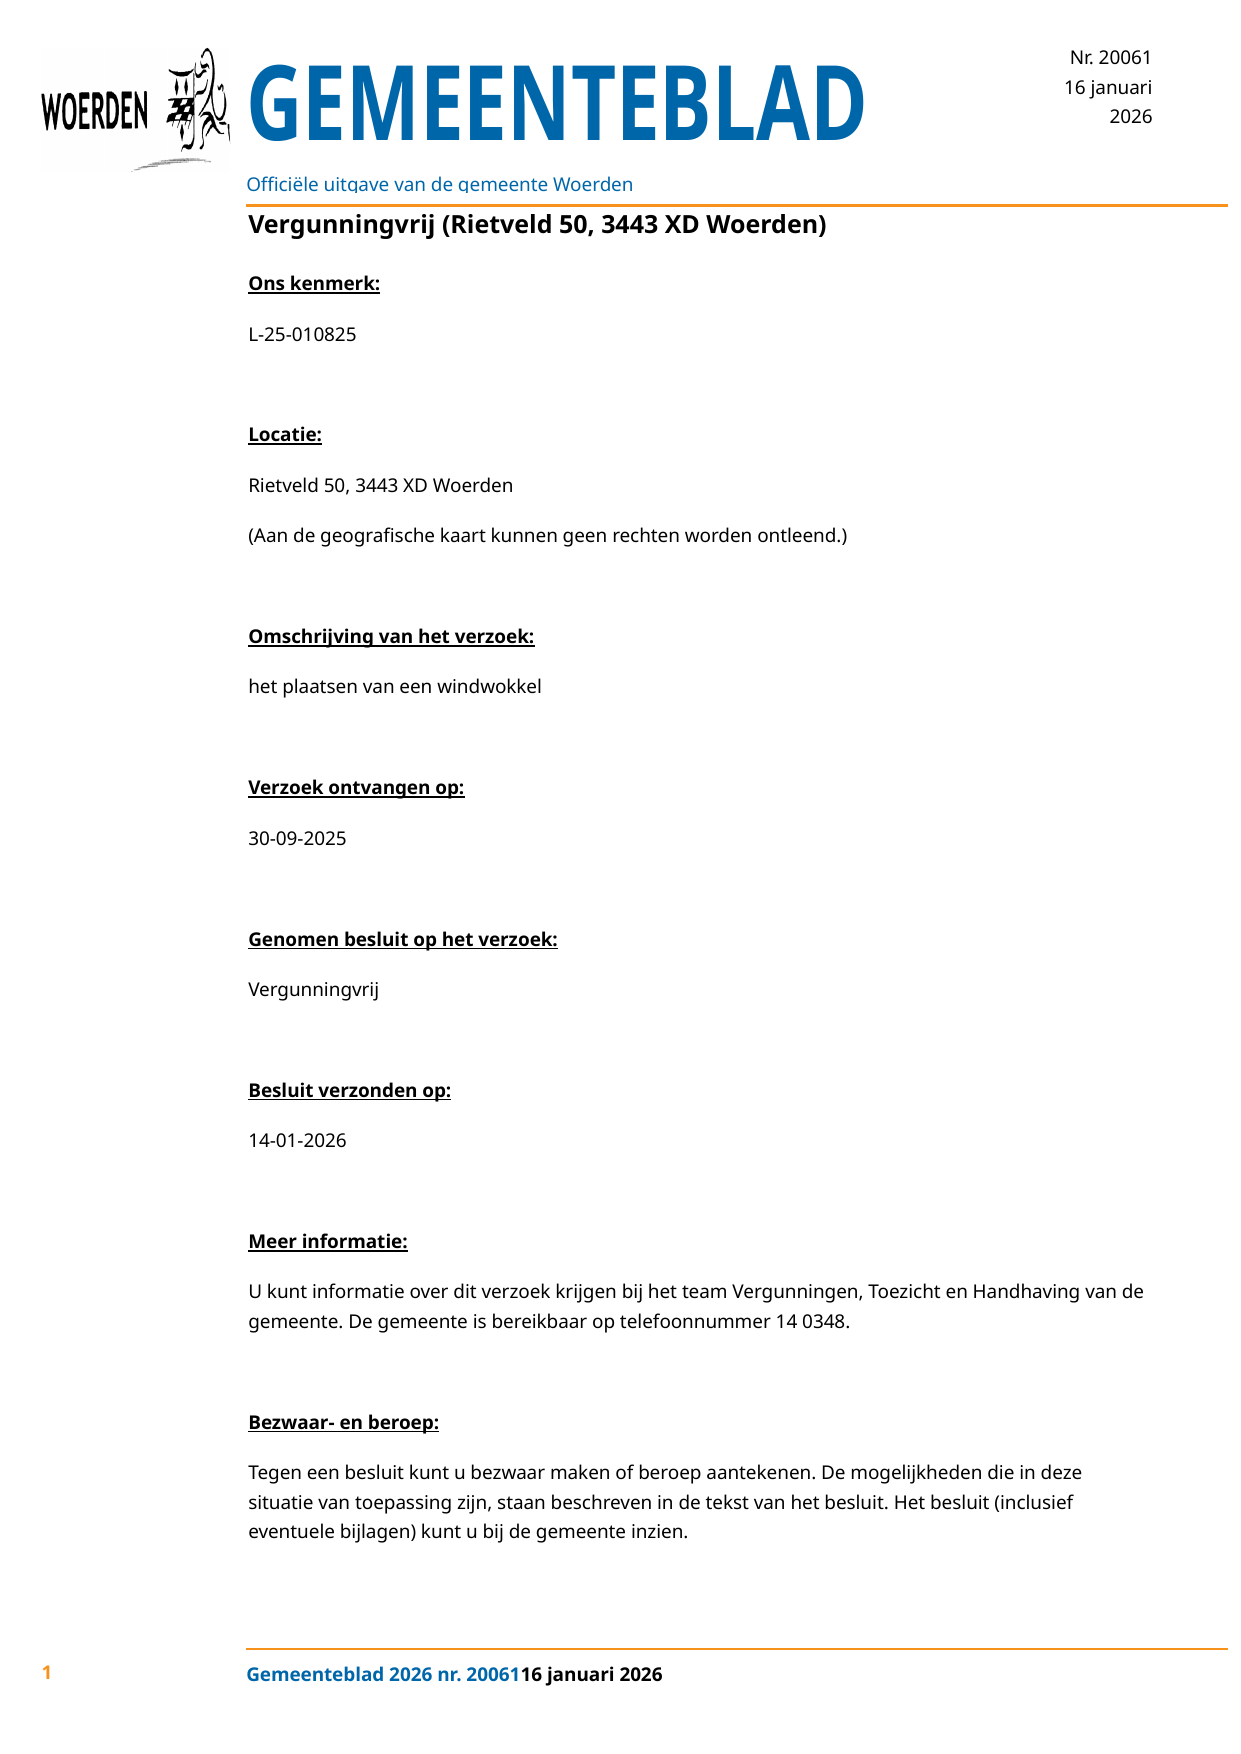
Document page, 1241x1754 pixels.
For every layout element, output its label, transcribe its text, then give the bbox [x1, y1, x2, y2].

text Vergunningvrij (Rietveld 50, 3443 XD Woerden) [248, 207, 1152, 241]
text Bezwaar- en beroep: [248, 1409, 1152, 1435]
text 14-01-2026 [248, 1127, 1152, 1153]
text het plaatsen van een windwokkel [248, 674, 1152, 699]
text L-25-010825 [248, 321, 1152, 346]
text Ons kenmerk: [248, 270, 1152, 296]
text Tegen een besluit kunt u bezwaar maken of beroep aantekenen. De mogelijkheden die in deze situatie van toepassing zijn, staan beschreven in de tekst van het besluit. Het besluit (inclusief eventuele bijlagen) kunt u bij de gemeente inzien. [248, 1459, 1152, 1544]
text Vergunningvrij [248, 976, 1152, 1002]
text Verzoek ontvangen op: [248, 774, 1152, 800]
text Genomen besluit op het verzoek: [248, 926, 1152, 951]
text U kunt informatie over dit verzoek krijgen bij het team Vergunningen, Toezicht en Handhaving van de gemeente. De gemeente is bereikbaar op telefoonnummer 14 0348. [248, 1279, 1152, 1334]
text Besluit verzonden op: [248, 1077, 1152, 1103]
text Omschrijving van het verzoek: [248, 623, 1152, 649]
text Meer informatie: [248, 1228, 1152, 1254]
text Locatie: [248, 422, 1152, 447]
picture [41, 47, 231, 172]
text 30-09-2025 [248, 825, 1152, 851]
text (Aan de geografische kaart kunnen geen rechten worden ontleend.) [248, 522, 1152, 548]
text Rietveld 50, 3443 XD Woerden [248, 472, 1152, 498]
